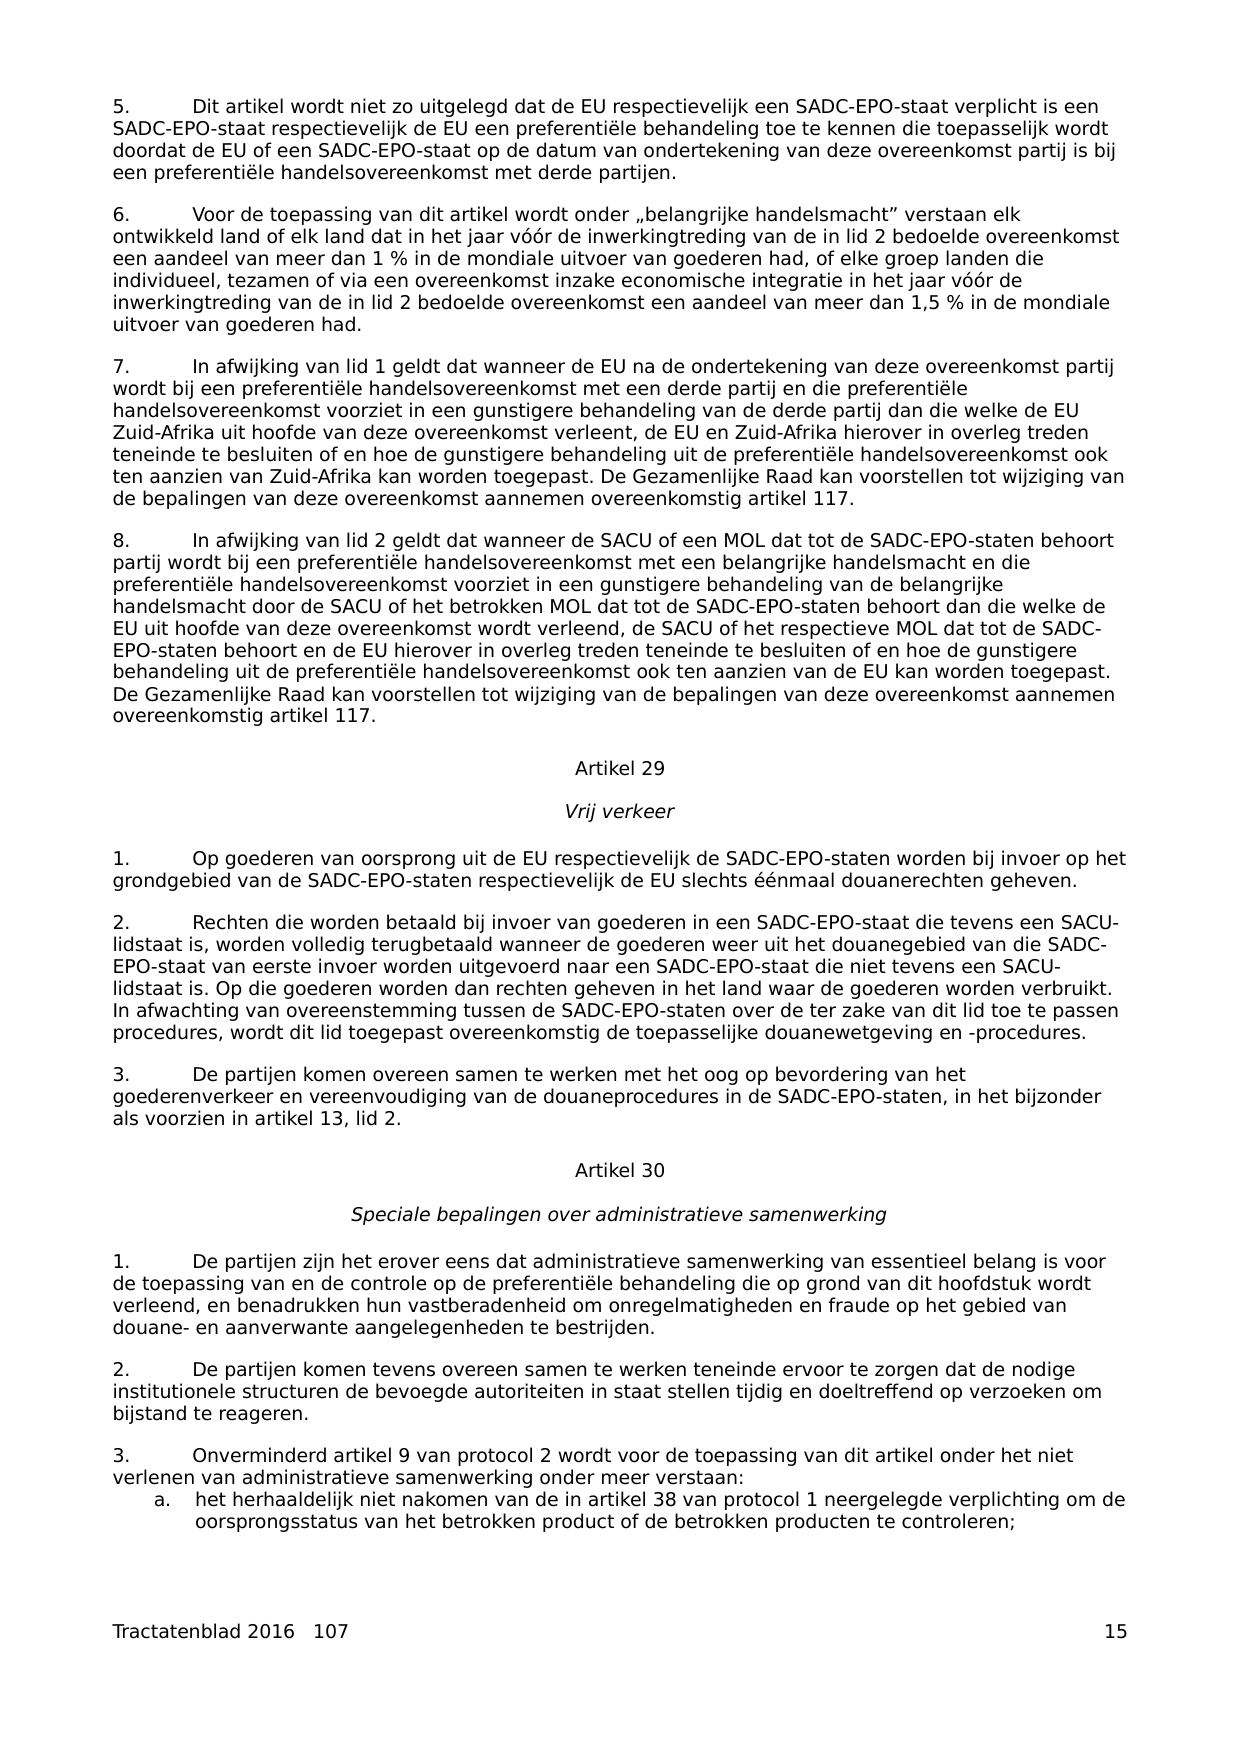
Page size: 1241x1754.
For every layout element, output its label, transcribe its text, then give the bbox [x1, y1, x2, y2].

text 2. De partijen komen tevens overeen samen te werken teneinde ervoor te zorgen dat de nodige institutionele structuren de bevoegde autoriteiten in staat stellen tijdig en doeltreffend op verzoeken om bijstand te reageren. [112, 1359, 1128, 1425]
text 3. De partijen komen overeen samen te werken met het oog op bevordering van het goederenverkeer en vereenvoudiging van de douaneprocedures in de SADC-EPO-staten, in het bijzonder als voorzien in artikel 13, lid 2. [112, 1064, 1128, 1130]
text 8. In afwijking van lid 2 geldt dat wanneer de SACU of een MOL dat tot de SADC-EPO-staten behoort partij wordt bij een preferentiële handelsovereenkomst met een belangrijke handelsmacht en die preferentiële handelsovereenkomst voorziet in een gunstigere behandeling van de belangrijke handelsmacht door de SACU of het betrokken MOL dat tot de SADC-EPO-staten behoort dan die welke de EU uit hoofde van deze overeenkomst wordt verleend, de SACU of het respectieve MOL dat tot de SADC-EPO-staten behoort en de EU hierover in overleg treden teneinde te besluiten of en hoe de gunstigere behandeling uit de preferentiële handelsovereenkomst ook ten aanzien van de EU kan worden toegepast. De Gezamenlijke Raad kan voorstellen tot wijziging van de bepalingen van deze overeenkomst aannemen overeenkomstig artikel 117. [112, 529, 1128, 727]
text 3. Onverminderd artikel 9 van protocol 2 wordt voor de toepassing van dit artikel onder het niet verlenen van administratieve samenwerking onder meer verstaan: [112, 1445, 1128, 1489]
subtitle Artikel 29 Vrij verkeer [112, 757, 1128, 823]
text 7. In afwijking van lid 1 geldt dat wanneer de EU na de ondertekening van deze overeenkomst partij wordt bij een preferentiële handelsovereenkomst met een derde partij en die preferentiële handelsovereenkomst voorziet in een gunstigere behandeling van de derde partij dan die welke de EU Zuid-Afrika uit hoofde van deze overeenkomst verleent, de EU en Zuid-Afrika hierover in overleg treden teneinde te besluiten of en hoe de gunstigere behandeling uit de preferentiële handelsovereenkomst ook ten aanzien van Zuid-Afrika kan worden toegepast. De Gezamenlijke Raad kan voorstellen tot wijziging van de bepalingen van deze overeenkomst aannemen overeenkomstig artikel 117. [112, 356, 1128, 509]
text 2. Rechten die worden betaald bij invoer van goederen in een SADC-EPO-staat die tevens een SACU-lidstaat is, worden volledig terugbetaald wanneer de goederen weer uit het douanegebied van die SADC-EPO-staat van eerste invoer worden uitgevoerd naar een SADC-EPO-staat die niet tevens een SACU-lidstaat is. Op die goederen worden dan rechten geheven in het land waar de goederen worden verbruikt. In afwachting van overeenstemming tussen de SADC-EPO-staten over de ter zake van dit lid toe te passen procedures, wordt dit lid toegepast overeenkomstig de toepasselijke douanewetgeving en -procedures. [112, 912, 1128, 1044]
text 1. Op goederen van oorsprong uit de EU respectievelijk de SADC-EPO-staten worden bij invoer op het grondgebied van de SADC-EPO-staten respectievelijk de EU slechts éénmaal douanerechten geheven. [112, 848, 1128, 892]
text a. het herhaaldelijk niet nakomen van de in artikel 38 van protocol 1 neergelegde verplichting om de oorsprongsstatus van het betrokken product of de betrokken producten te controleren; [153, 1489, 1128, 1533]
subtitle Artikel 30 Speciale bepalingen over administratieve samenwerking [112, 1160, 1128, 1226]
text 5. Dit artikel wordt niet zo uitgelegd dat de EU respectievelijk een SADC-EPO-staat verplicht is een SADC-EPO-staat respectievelijk de EU een preferentiële behandeling toe te kennen die toepasselijk wordt doordat de EU of een SADC-EPO-staat op de datum van ondertekening van deze overeenkomst partij is bij een preferentiële handelsovereenkomst met derde partijen. [112, 96, 1128, 184]
text 1. De partijen zijn het erover eens dat administratieve samenwerking van essentieel belang is voor de toepassing van en de controle op de preferentiële behandeling die op grond van dit hoofdstuk wordt verleend, en benadrukken hun vastberadenheid om onregelmatigheden en fraude op het gebied van douane- en aanverwante aangelegenheden te bestrijden. [112, 1251, 1128, 1339]
text 6. Voor de toepassing van dit artikel wordt onder „belangrijke handelsmacht” verstaan elk ontwikkeld land of elk land dat in het jaar vóór de inwerkingtreding van de in lid 2 bedoelde overeenkomst een aandeel van meer dan 1 % in de mondiale uitvoer van goederen had, of elke groep landen die individueel, tezamen of via een overeenkomst inzake economische integratie in het jaar vóór de inwerkingtreding van de in lid 2 bedoelde overeenkomst een aandeel van meer dan 1,5 % in de mondiale uitvoer van goederen had. [112, 204, 1128, 336]
